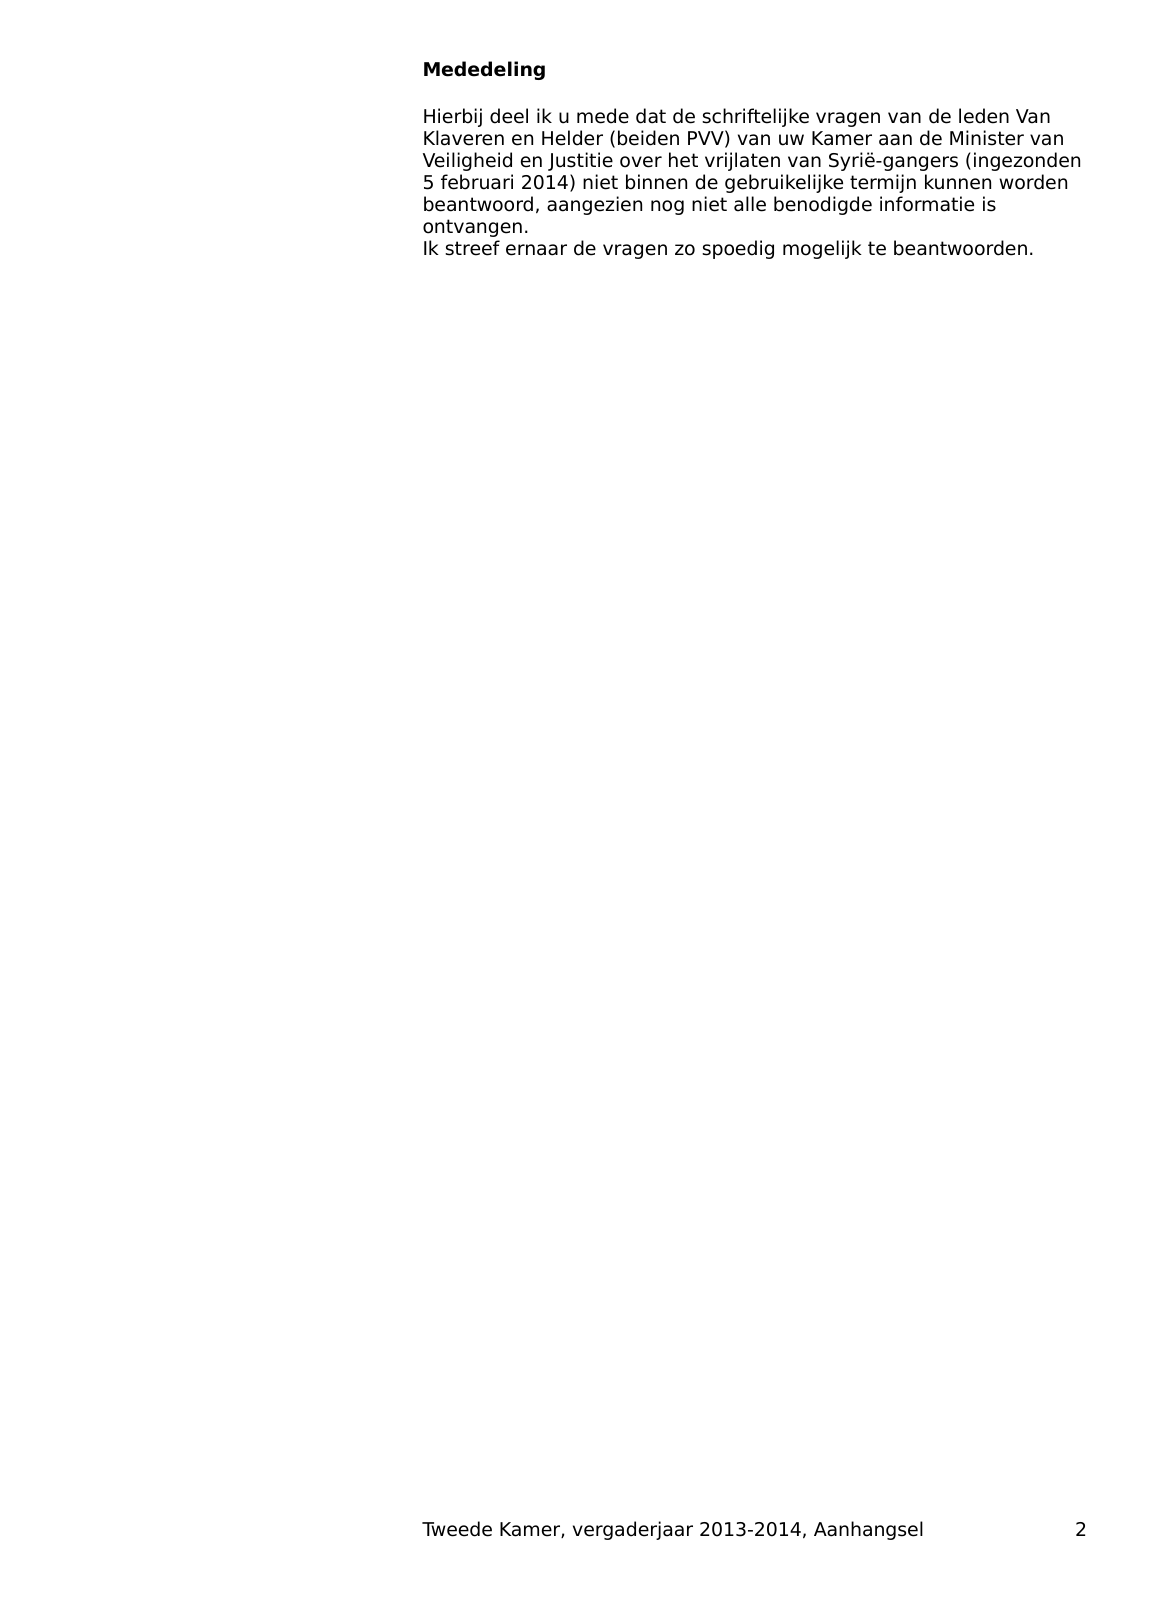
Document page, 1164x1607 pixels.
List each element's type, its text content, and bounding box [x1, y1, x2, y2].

text Hierbij deel ik u mede dat de schriftelijke vragen van de leden Van Klaveren en Helder (beiden PVV) van uw Kamer aan de Minister van Veiligheid en Justitie over het vrijlaten van Syrië-gangers (ingezonden 5 februari 2014) niet binnen de gebruikelijke termijn kunnen worden beantwoord, aangezien nog niet alle benodigde informatie is ontvangen. [422, 106, 1087, 238]
text Ik streef ernaar de vragen zo spoedig mogelijk te beantwoorden. [422, 238, 1087, 260]
subtitle Mededeling [422, 59, 1087, 81]
